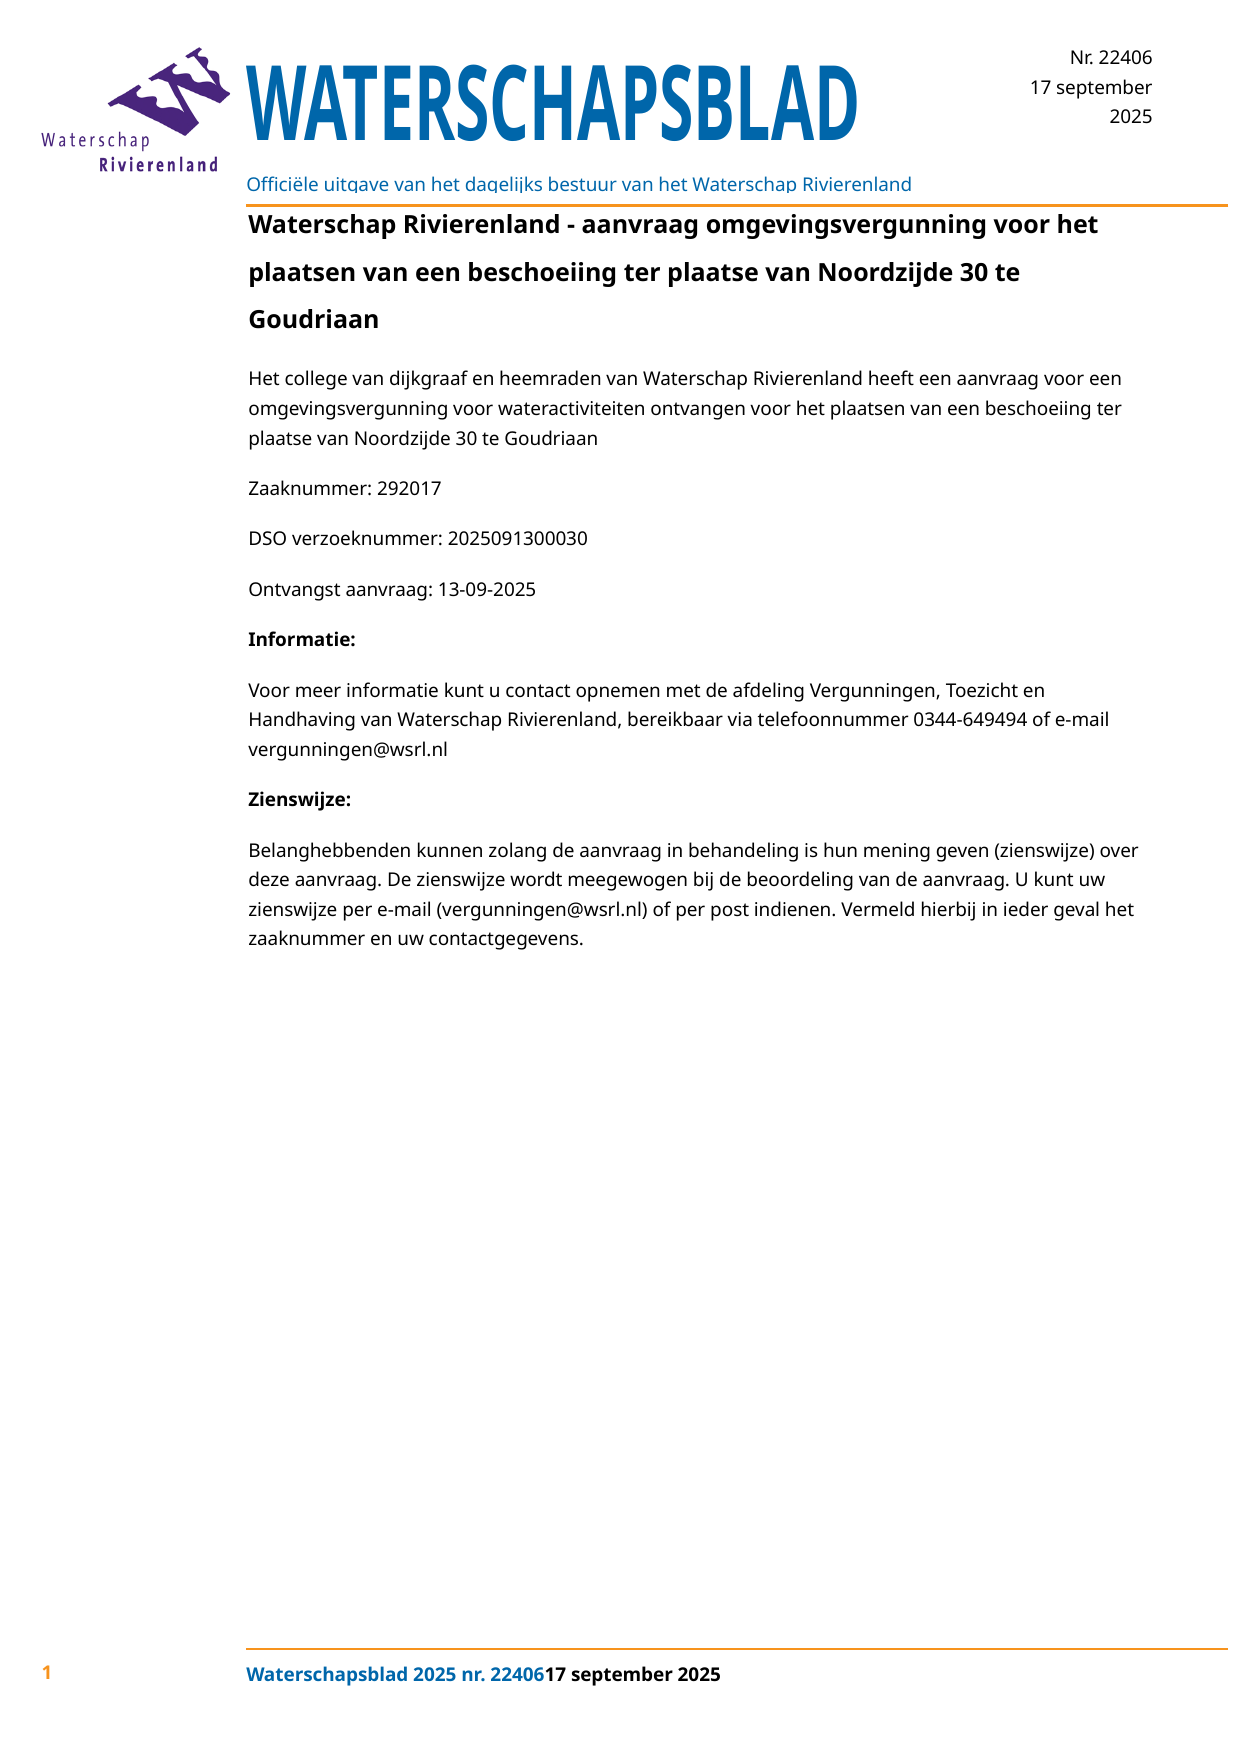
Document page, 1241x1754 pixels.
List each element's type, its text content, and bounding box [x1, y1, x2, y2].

text Voor meer informatie kunt u contact opnemen met de afdeling Vergunningen, Toezicht en Handhaving van Waterschap Rivierenland, bereikbaar via telefoonnummer 0344-649494 of e-mail vergunningen@wsrl.nl [248, 677, 1152, 762]
text Belanghebbenden kunnen zolang de aanvraag in behandeling is hun mening geven (zienswijze) over deze aanvraag. De zienswijze wordt meegewogen bij de beoordeling van de aanvraag. U kunt uw zienswijze per e-mail (vergunningen@wsrl.nl) of per post indienen. Vermeld hierbij in ieder geval het zaaknummer en uw contactgegevens. [248, 837, 1152, 951]
text DSO verzoeknummer: 2025091300030 [248, 526, 1152, 551]
text Zaaknummer: 292017 [248, 475, 1152, 501]
text Het college van dijkgraaf en heemraden van Waterschap Rivierenland heeft een aanvraag voor een omgevingsvergunning voor wateractiviteiten ontvangen voor het plaatsen van een beschoeiing ter plaatse van Noordzijde 30 te Goudriaan [248, 366, 1152, 450]
text Ontvangst aanvraag: 13-09-2025 [248, 576, 1152, 602]
text Informatie: [248, 626, 1152, 652]
text Zienswijze: [248, 786, 1152, 812]
text Waterschap Rivierenland - aanvraag omgevingsvergunning voor het plaatsen van een beschoeiing ter plaatse van Noordzijde 30 te Goudriaan [248, 207, 1152, 336]
picture [41, 47, 231, 172]
